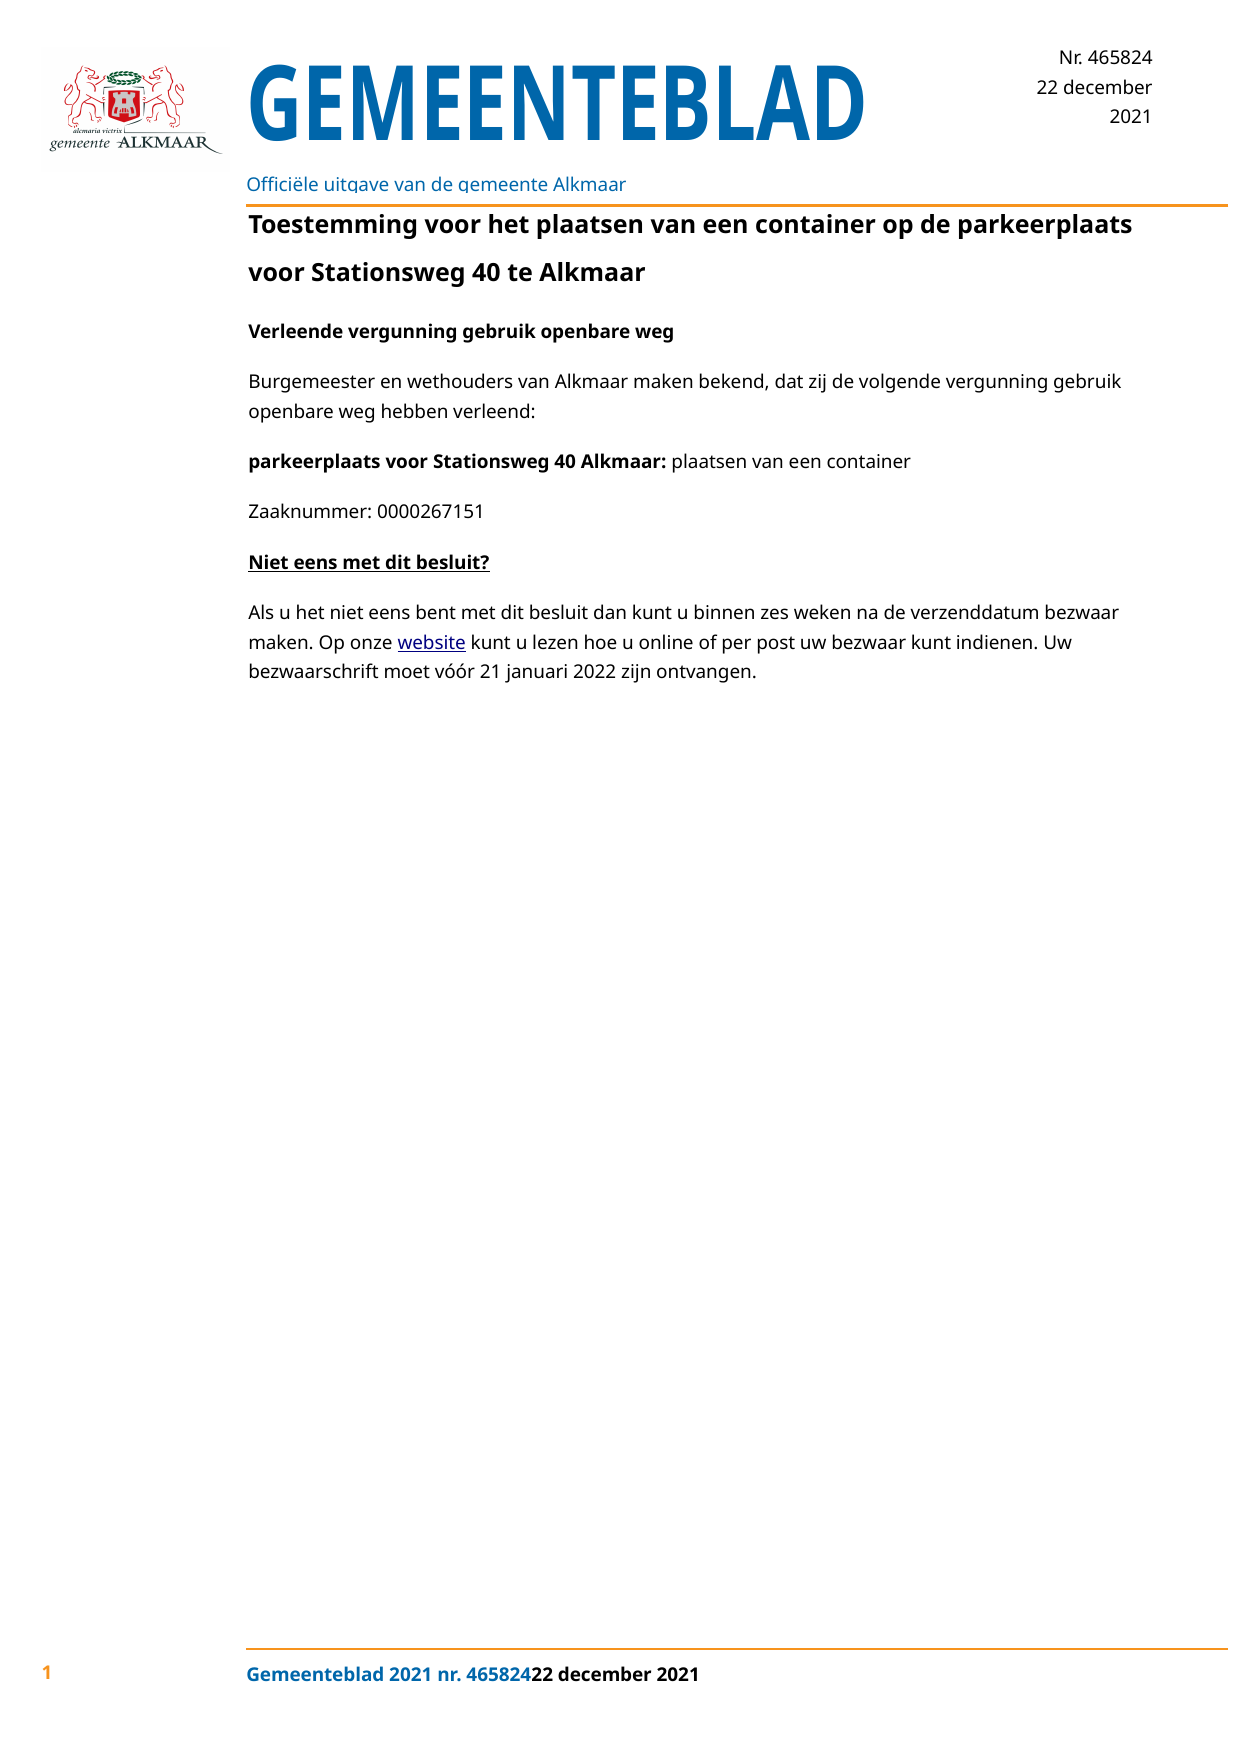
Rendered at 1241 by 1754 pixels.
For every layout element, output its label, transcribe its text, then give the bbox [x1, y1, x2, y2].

text Burgemeester en wethouders van Alkmaar maken bekend, dat zij de volgende vergunning gebruik openbare weg hebben verleend: [248, 368, 1152, 424]
text Toestemming voor het plaatsen van een container op de parkeerplaats voor Stationsweg 40 te Alkmaar [248, 207, 1152, 288]
text Verleende vergunning gebruik openbare weg [248, 318, 1152, 344]
text parkeerplaats voor Stationsweg 40 Alkmaar: plaatsen van een container [248, 448, 1152, 474]
text Zaaknummer: 0000267151 [248, 499, 1152, 524]
text Niet eens met dit besluit? [248, 549, 1152, 575]
picture [41, 47, 231, 172]
text Als u het niet eens bent met dit besluit dan kunt u binnen zes weken na de verzenddatum bezwaar maken. Op onze website kunt u lezen hoe u online of per post uw bezwaar kunt indienen. Uw bezwaarschrift moet vóór 21 januari 2022 zijn ontvangen. [248, 599, 1152, 684]
